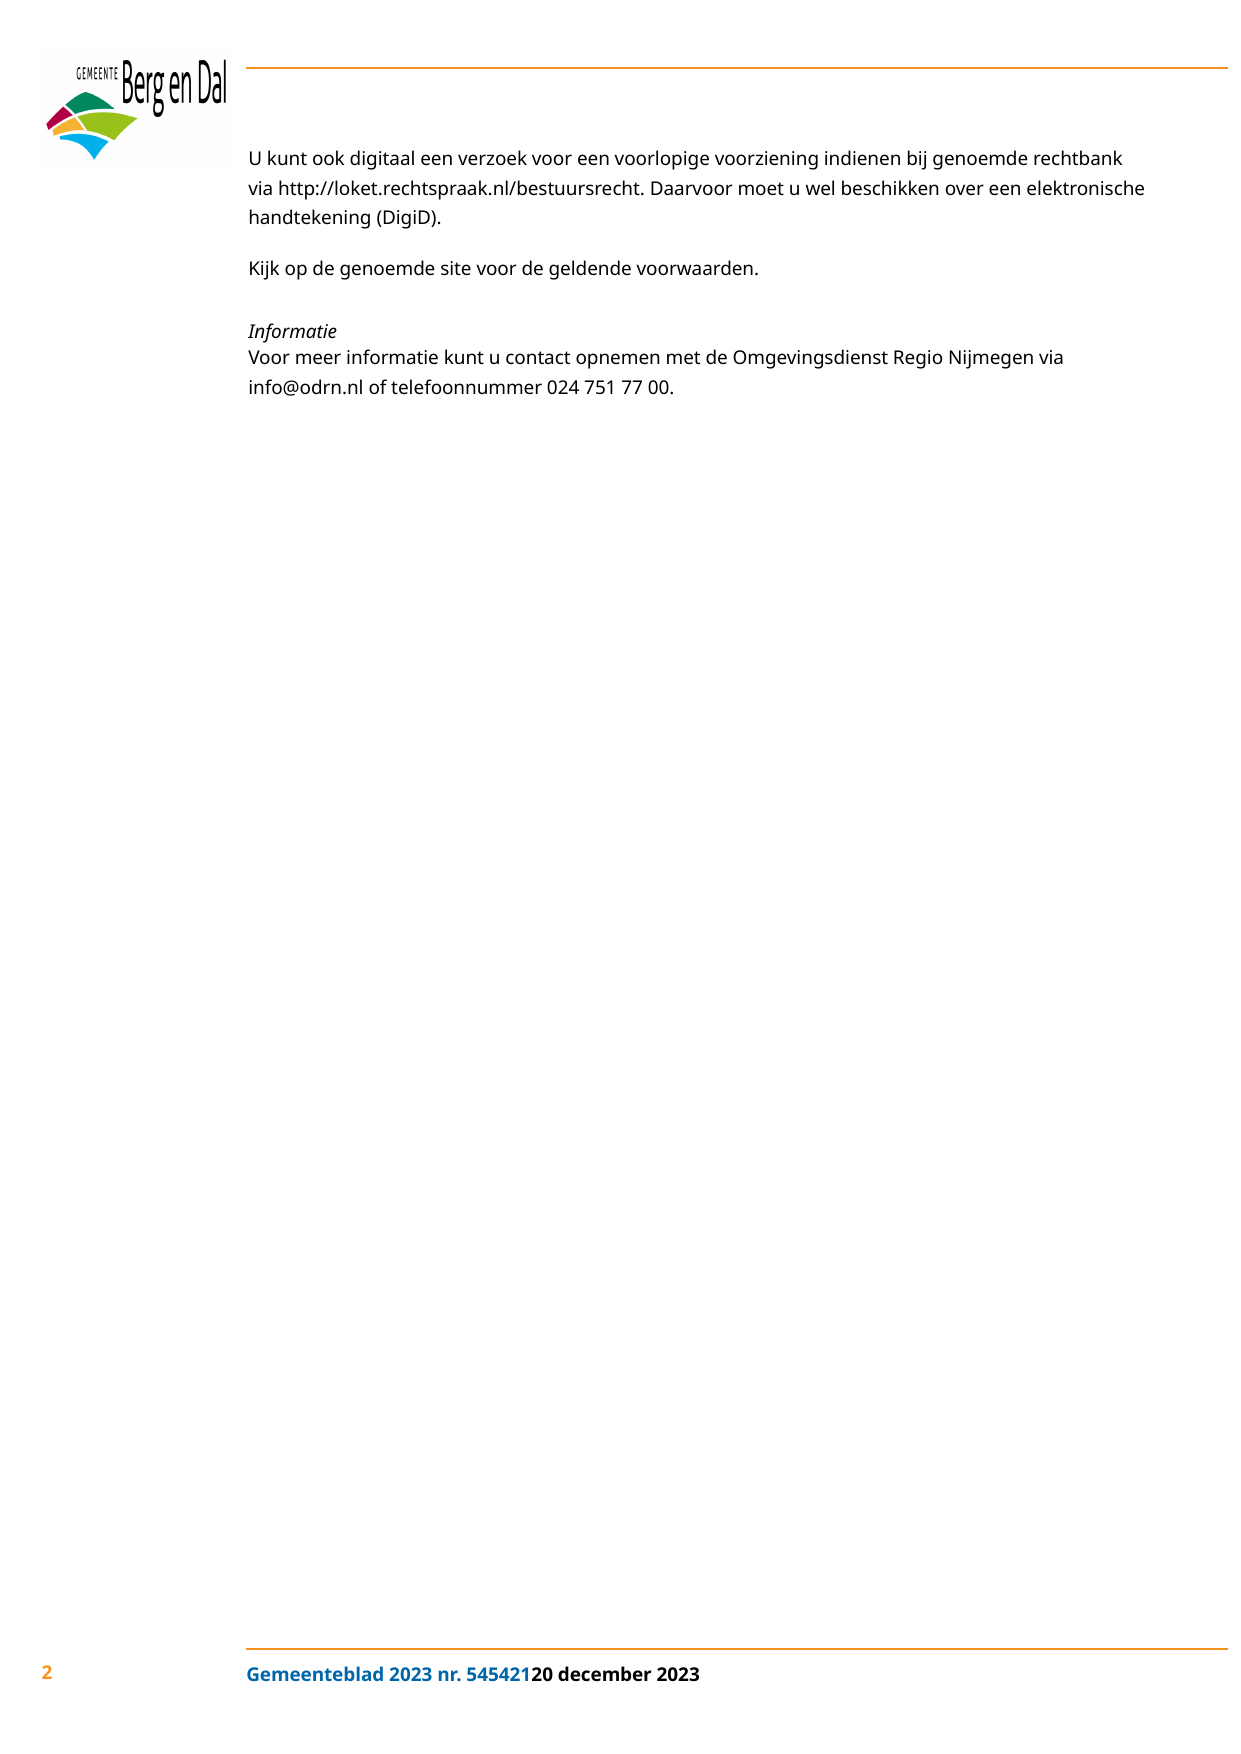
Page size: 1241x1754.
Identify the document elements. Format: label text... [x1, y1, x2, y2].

text Informatie [248, 319, 1152, 344]
text Kijk op de genoemde site voor de geldende voorwaarden. [248, 255, 1152, 281]
picture [41, 47, 231, 172]
text U kunt ook digitaal een verzoek voor een voorlopige voorziening indienen bij genoemde rechtbank via http://loket.rechtspraak.nl/bestuursrecht. Daarvoor moet u wel beschikken over een elektronische handtekening (DigiD). [248, 145, 1152, 230]
text Voor meer informatie kunt u contact opnemen met de Omgevingsdienst Regio Nijmegen via info@odrn.nl of telefoonnummer 024 751 77 00. [248, 344, 1152, 400]
